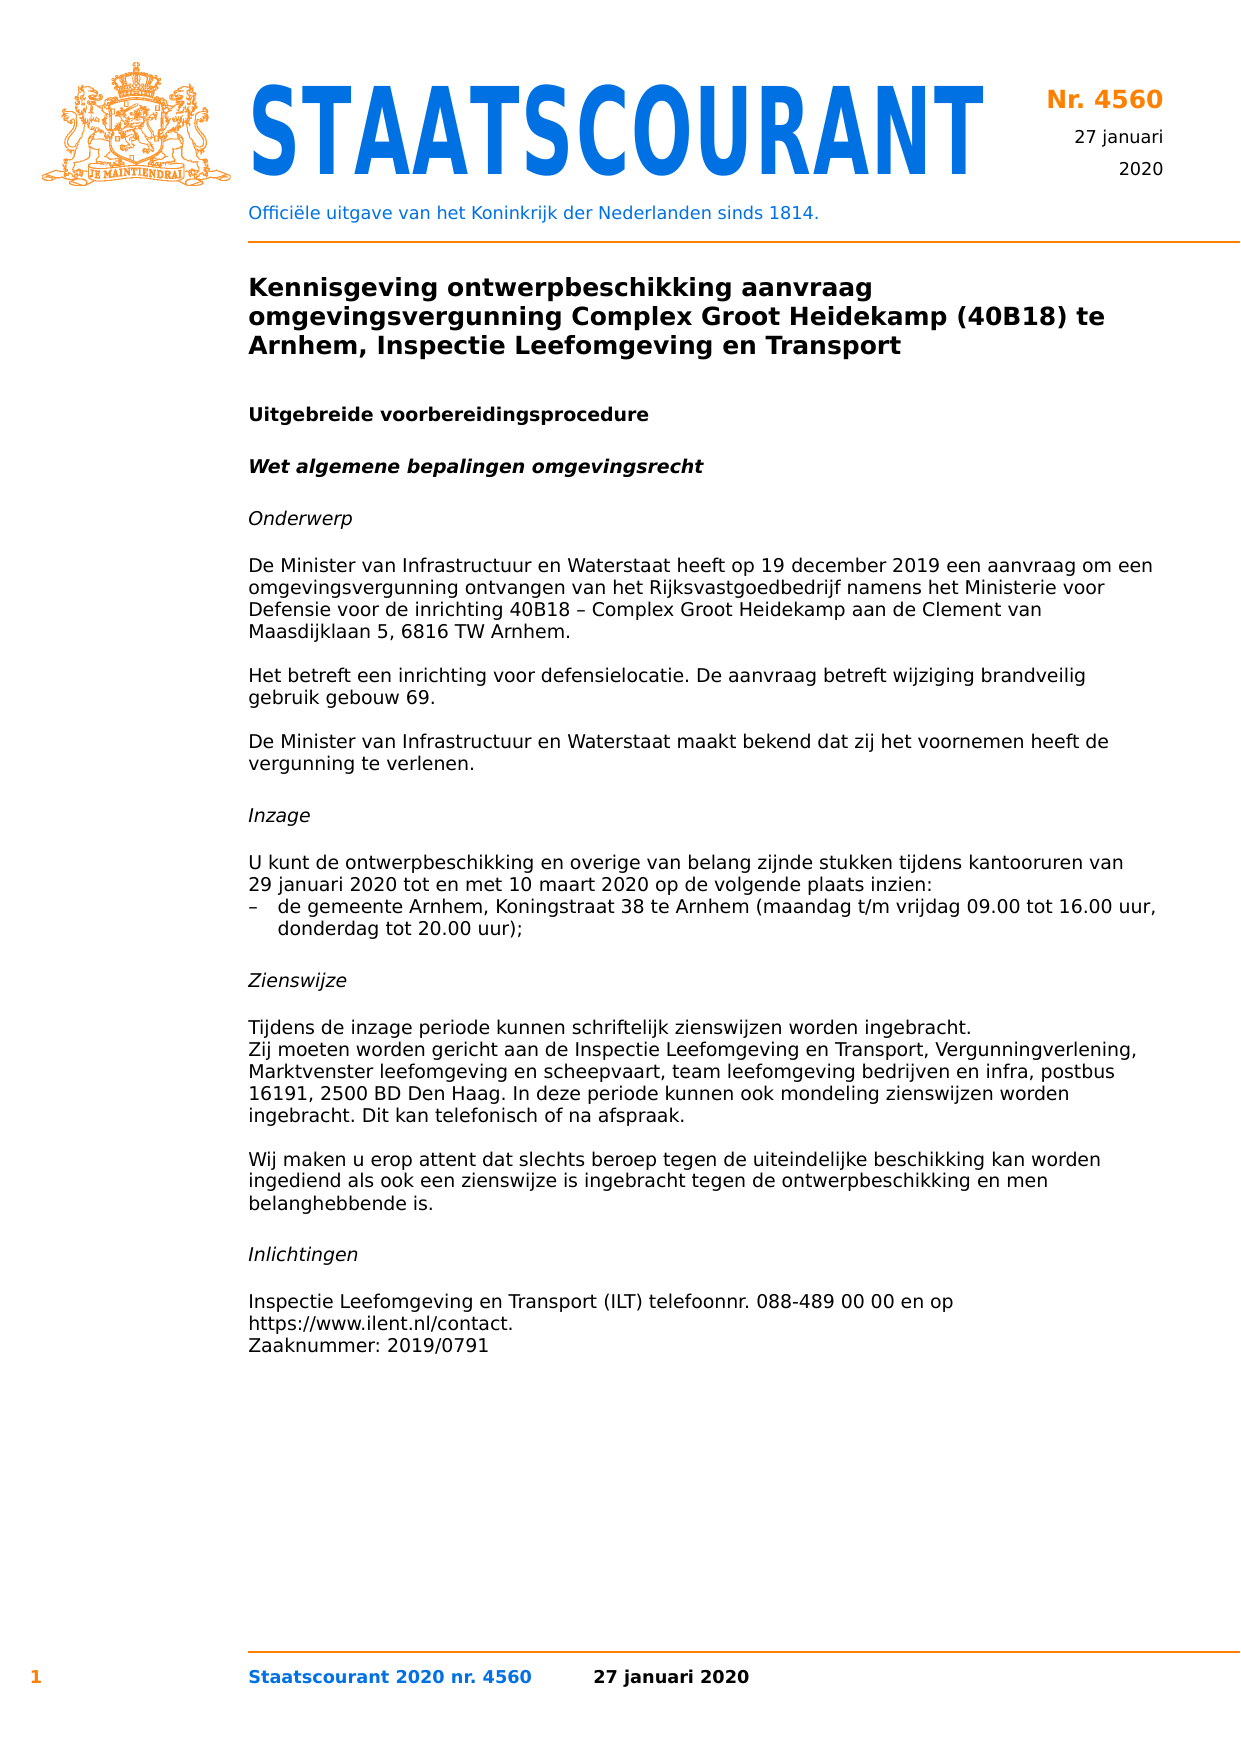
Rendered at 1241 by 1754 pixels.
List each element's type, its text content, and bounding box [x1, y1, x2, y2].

text Het betreft een inrichting voor defensielocatie. De aanvraag betreft wijziging brandveilig gebruik gebouw 69. [248, 665, 1163, 709]
subtitle Onderwerp [248, 508, 1163, 530]
text Tijdens de inzage periode kunnen schriftelijk zienswijzen worden ingebracht. [248, 1017, 1163, 1039]
text Zaaknummer: 2019/0791 [248, 1335, 1163, 1357]
text Inspectie Leefomgeving en Transport (ILT) telefoonnr. 088-489 00 00 en op https://www.ilent.nl/contact. [248, 1291, 1163, 1335]
subtitle Wet algemene bepalingen omgevingsrecht [248, 456, 1163, 478]
subtitle Zienswijze [248, 970, 1163, 992]
table_cell 2020 [998, 153, 1240, 203]
text De Minister van Infrastructuur en Waterstaat maakt bekend dat zij het voornemen heeft de vergunning te verlenen. [248, 731, 1163, 775]
table_header [25, 62, 248, 241]
table_header Nr. 4560 [998, 62, 1240, 121]
subtitle Kennisgeving ontwerpbeschikking aanvraag omgevingsvergunning Complex Groot Heidekamp (40B18) te Arnhem, Inspectie Leefomgeving en Transport [248, 273, 1163, 361]
subtitle Inzage [248, 805, 1163, 827]
table_cell Officiële uitgave van het Koninkrijk der Nederlanden sinds 1814. [248, 203, 1240, 241]
text U kunt de ontwerpbeschikking en overige van belang zijnde stukken tijdens kantooruren van 29 januari 2020 tot en met 10 maart 2020 op de volgende plaats inzien: [248, 852, 1163, 896]
table_header STAATSCOURANT [248, 62, 998, 203]
table_cell 27 januari [998, 121, 1240, 153]
subtitle Uitgebreide voorbereidingsprocedure [248, 404, 1163, 426]
subtitle Inlichtingen [248, 1244, 1163, 1266]
text – de gemeente Arnhem, Koningstraat 38 te Arnhem (maandag t/m vrijdag 09.00 tot 16.00 uur, donderdag tot 20.00 uur); [248, 896, 1163, 940]
picture [41, 62, 231, 186]
text De Minister van Infrastructuur en Waterstaat heeft op 19 december 2019 een aanvraag om een omgevingsvergunning ontvangen van het Rijksvastgoedbedrijf namens het Ministerie voor Defensie voor de inrichting 40B18 – Complex Groot Heidekamp aan de Clement van Maasdijklaan 5, 6816 TW Arnhem. [248, 555, 1163, 643]
text Zij moeten worden gericht aan de Inspectie Leefomgeving en Transport, Vergunningverlening, Marktvenster leefomgeving en scheepvaart, team leefomgeving bedrijven en infra, postbus 16191, 2500 BD Den Haag. In deze periode kunnen ook mondeling zienswijzen worden ingebracht. Dit kan telefonisch of na afspraak. [248, 1039, 1163, 1127]
text Wij maken u erop attent dat slechts beroep tegen de uiteindelijke beschikking kan worden ingediend als ook een zienswijze is ingebracht tegen de ontwerpbeschikking en men belanghebbende is. [248, 1148, 1163, 1214]
